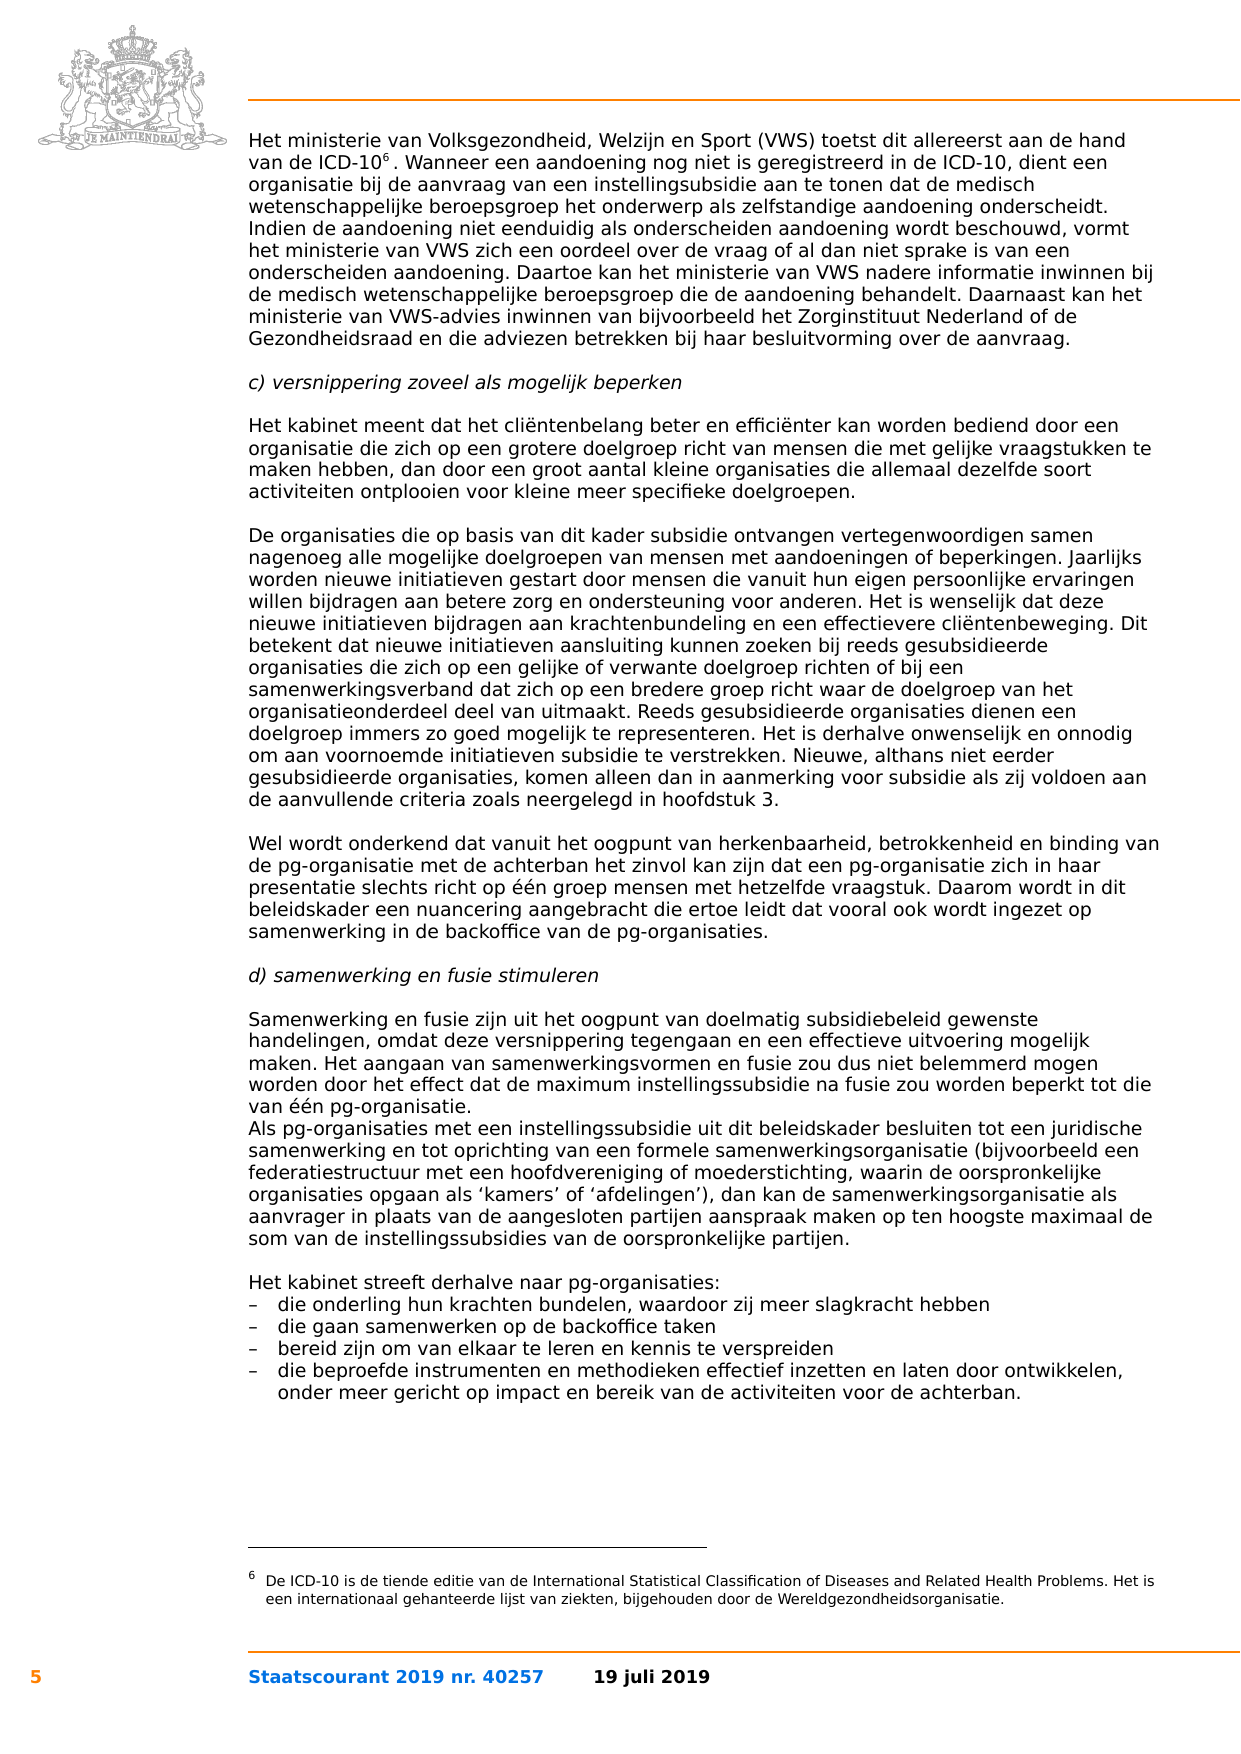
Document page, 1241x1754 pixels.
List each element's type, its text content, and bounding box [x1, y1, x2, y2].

picture [38, 25, 227, 150]
text Het kabinet meent dat het cliëntenbelang beter en efficiënter kan worden bediend door een organisatie die zich op een grotere doelgroep richt van mensen die met gelijke vraagstukken te maken hebben, dan door een groot aantal kleine organisaties die allemaal dezelfde soort activiteiten ontplooien voor kleine meer specifieke doelgroepen. [248, 415, 1163, 503]
text Wel wordt onderkend dat vanuit het oogpunt van herkenbaarheid, betrokkenheid en binding van de pg-organisatie met de achterban het zinvol kan zijn dat een pg-organisatie zich in haar presentatie slechts richt op één groep mensen met hetzelfde vraagstuk. Daarom wordt in dit beleidskader een nuancering aangebracht die ertoe leidt dat vooral ook wordt ingezet op samenwerking in de backoffice van de pg-organisaties. [248, 833, 1163, 943]
text – die onderling hun krachten bundelen, waardoor zij meer slagkracht hebben [248, 1294, 1163, 1316]
text – bereid zijn om van elkaar te leren en kennis te verspreiden [248, 1338, 1163, 1360]
text De ICD-10 is de tiende editie van de International Statistical Classification of Diseases and Related Health Problems. Het is een internationaal gehanteerde lijst van ziekten, bijgehouden door de Wereldgezondheidsorganisatie. [248, 1569, 1163, 1608]
text Het ministerie van Volksgezondheid, Welzijn en Sport (VWS) toetst dit allereerst aan de hand van de ICD-10. Wanneer een aandoening nog niet is geregistreerd in de ICD-10, dient een organisatie bij de aanvraag van een instellingsubsidie aan te tonen dat de medisch wetenschappelijke beroepsgroep het onderwerp als zelfstandige aandoening onderscheidt. Indien de aandoening niet eenduidig als onderscheiden aandoening wordt beschouwd, vormt het ministerie van VWS zich een oordeel over de vraag of al dan niet sprake is van een onderscheiden aandoening. Daartoe kan het ministerie van VWS nadere informatie inwinnen bij de medisch wetenschappelijke beroepsgroep die de aandoening behandelt. Daarnaast kan het ministerie van VWS-advies inwinnen van bijvoorbeeld het Zorginstituut Nederland of de Gezondheidsraad en die adviezen betrekken bij haar besluitvorming over de aanvraag. [248, 130, 1163, 350]
subtitle c) versnippering zoveel als mogelijk beperken [248, 372, 1163, 393]
text Als pg-organisaties met een instellingssubsidie uit dit beleidskader besluiten tot een juridische samenwerking en tot oprichting van een formele samenwerkingsorganisatie (bijvoorbeeld een federatiestructuur met een hoofdvereniging of moederstichting, waarin de oorspronkelijke organisaties opgaan als ‘kamers’ of ‘afdelingen’), dan kan de samenwerkingsorganisatie als aanvrager in plaats van de aangesloten partijen aanspraak maken op ten hoogste maximaal de som van de instellingssubsidies van de oorspronkelijke partijen. [248, 1118, 1163, 1250]
text – die beproefde instrumenten en methodieken effectief inzetten en laten door ontwikkelen, onder meer gericht op impact en bereik van de activiteiten voor de achterban. [248, 1360, 1163, 1404]
text – die gaan samenwerken op de backoffice taken [248, 1316, 1163, 1338]
subtitle d) samenwerking en fusie stimuleren [248, 964, 1163, 987]
text Samenwerking en fusie zijn uit het oogpunt van doelmatig subsidiebeleid gewenste handelingen, omdat deze versnippering tegengaan en een effectieve uitvoering mogelijk maken. Het aangaan van samenwerkingsvormen en fusie zou dus niet belemmerd mogen worden door het effect dat de maximum instellingssubsidie na fusie zou worden beperkt tot die van één pg-organisatie. [248, 1008, 1163, 1118]
text De organisaties die op basis van dit kader subsidie ontvangen vertegenwoordigen samen nagenoeg alle mogelijke doelgroepen van mensen met aandoeningen of beperkingen. Jaarlijks worden nieuwe initiatieven gestart door mensen die vanuit hun eigen persoonlijke ervaringen willen bijdragen aan betere zorg en ondersteuning voor anderen. Het is wenselijk dat deze nieuwe initiatieven bijdragen aan krachtenbundeling en een effectievere cliëntenbeweging. Dit betekent dat nieuwe initiatieven aansluiting kunnen zoeken bij reeds gesubsidieerde organisaties die zich op een gelijke of verwante doelgroep richten of bij een samenwerkingsverband dat zich op een bredere groep richt waar de doelgroep van het organisatieonderdeel deel van uitmaakt. Reeds gesubsidieerde organisaties dienen een doelgroep immers zo goed mogelijk te representeren. Het is derhalve onwenselijk en onnodig om aan voornoemde initiatieven subsidie te verstrekken. Nieuwe, althans niet eerder gesubsidieerde organisaties, komen alleen dan in aanmerking voor subsidie als zij voldoen aan de aanvullende criteria zoals neergelegd in hoofdstuk 3. [248, 525, 1163, 811]
text Het kabinet streeft derhalve naar pg-organisaties: [248, 1272, 1163, 1294]
